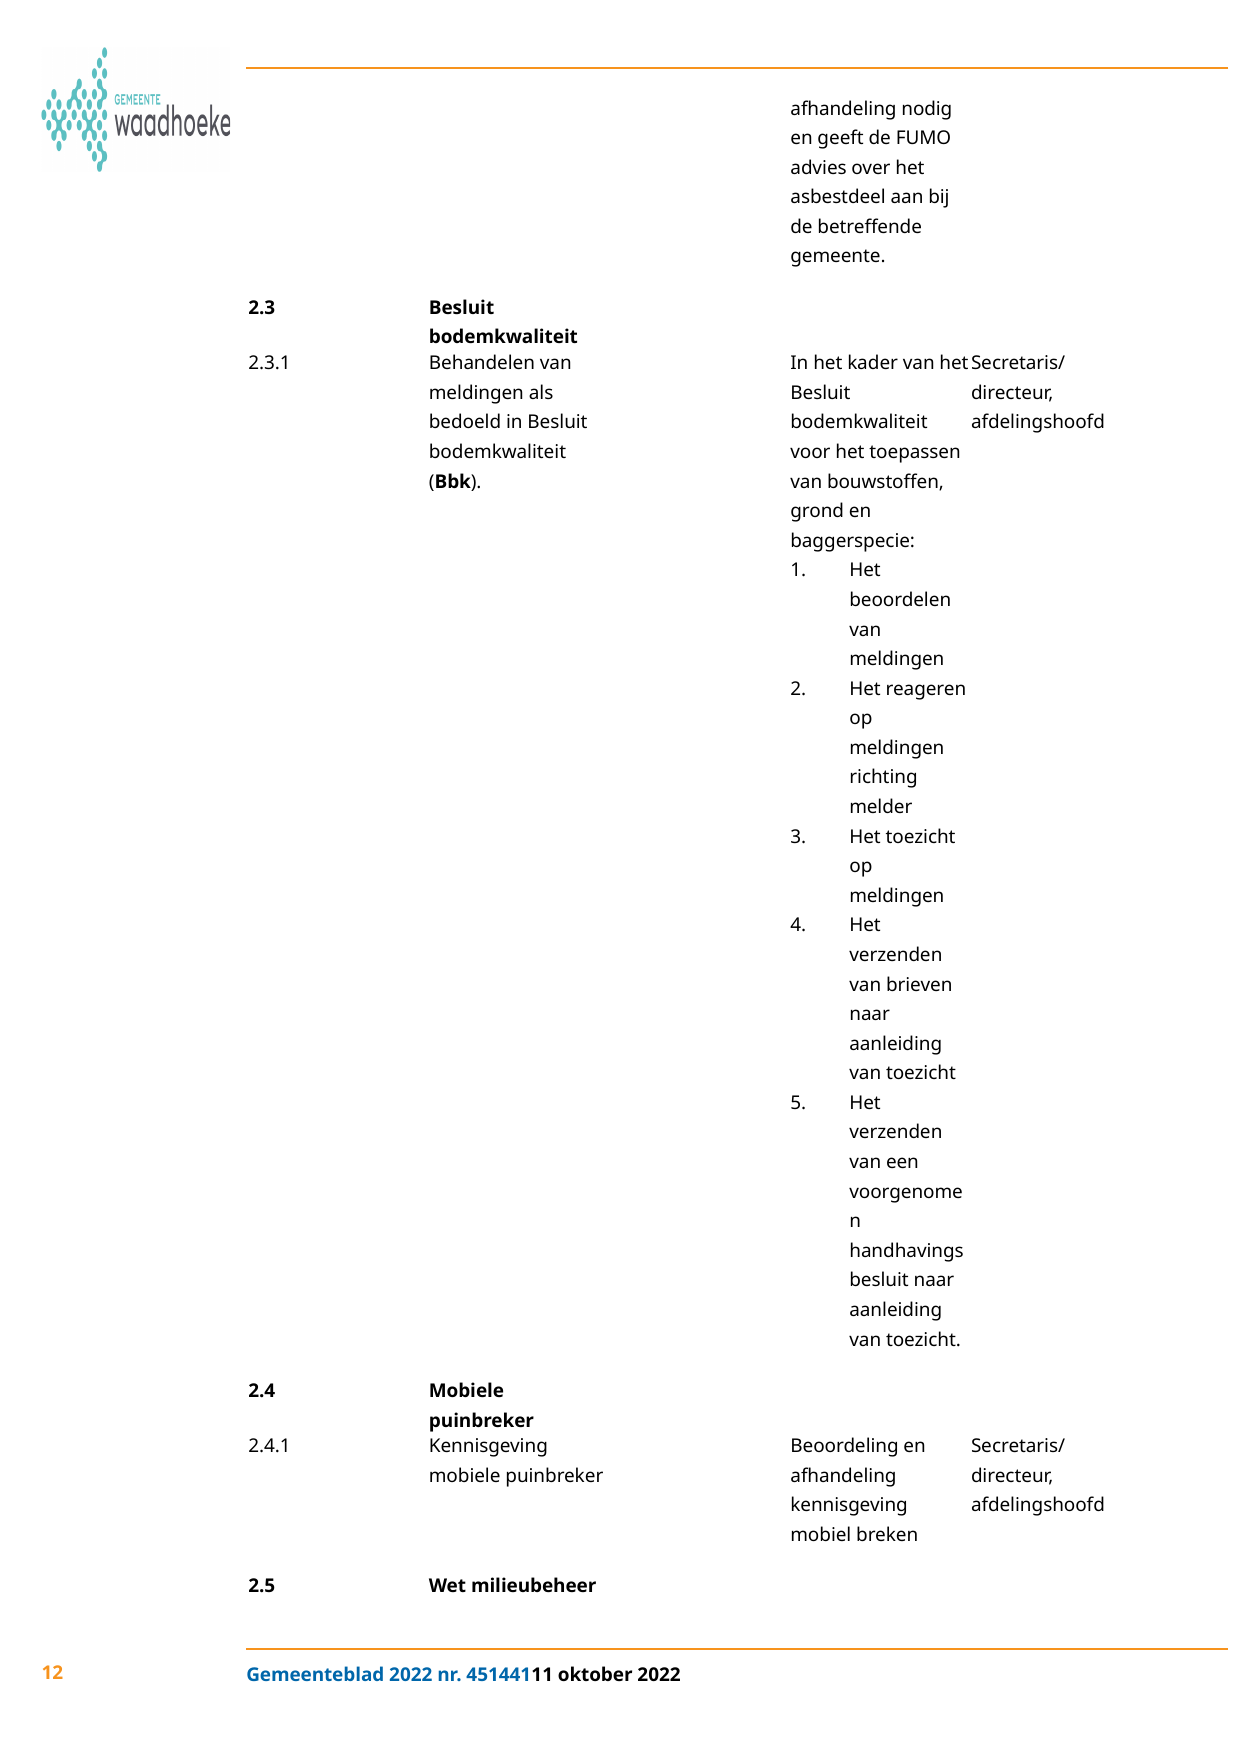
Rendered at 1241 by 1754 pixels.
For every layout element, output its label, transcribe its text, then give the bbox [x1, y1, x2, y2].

table_cell In het kader van het Besluit bodemkwaliteit voor het toepassen van bouwstoffen, grond en baggerspecie: Het beoordelen van meldingen Het reageren op meldingen richting melder Het toezicht op meldingen Het verzenden van brieven naar aanleiding van toezicht Het verzenden van een voorgenomen handhavingsbesluit naar aanleiding van toezicht. [790, 350, 971, 1351]
table_cell [971, 1573, 1152, 1598]
table_cell [609, 294, 790, 349]
table_cell Kennisgeving mobiele puinbreker [429, 1433, 609, 1547]
table_cell [609, 1377, 790, 1432]
table_cell [971, 1377, 1152, 1432]
table_cell [609, 350, 790, 1351]
table_cell 2.4.1 [248, 1433, 429, 1547]
table_cell Besluit bodemkwaliteit [429, 294, 609, 349]
table_cell [609, 1573, 790, 1598]
table_cell [609, 95, 790, 268]
table_cell [971, 95, 1152, 268]
table_cell 2.4 [248, 1377, 429, 1432]
table_cell [248, 269, 1152, 294]
table_cell Wet milieubeheer [429, 1573, 609, 1598]
table_cell [248, 1351, 1152, 1377]
table_cell 2.5 [248, 1573, 429, 1598]
table_cell [429, 95, 609, 268]
table_cell Secretaris/ directeur, afdelingshoofd [971, 350, 1152, 1351]
table_cell [790, 1377, 971, 1432]
table_cell [248, 95, 429, 268]
table_cell 2.3.1 [248, 350, 429, 1351]
table_cell [609, 1433, 790, 1547]
table_cell [790, 1573, 971, 1598]
table_cell 2.3 [248, 294, 429, 349]
table_cell [971, 294, 1152, 349]
picture [41, 47, 231, 172]
table_cell Behandelen van meldingen als bedoeld in Besluit bodemkwaliteit (Bbk). [429, 350, 609, 1351]
table_cell Mobiele puinbreker [429, 1377, 609, 1432]
table_cell Secretaris/ directeur, afdelingshoofd [971, 1433, 1152, 1547]
table_cell afhandeling nodig en geeft de FUMO advies over het asbestdeel aan bij de betreffende gemeente. [790, 95, 971, 268]
table_cell [790, 294, 971, 349]
table_cell Beoordeling en afhandeling kennisgeving mobiel breken [790, 1433, 971, 1547]
table_cell [248, 1547, 1152, 1573]
